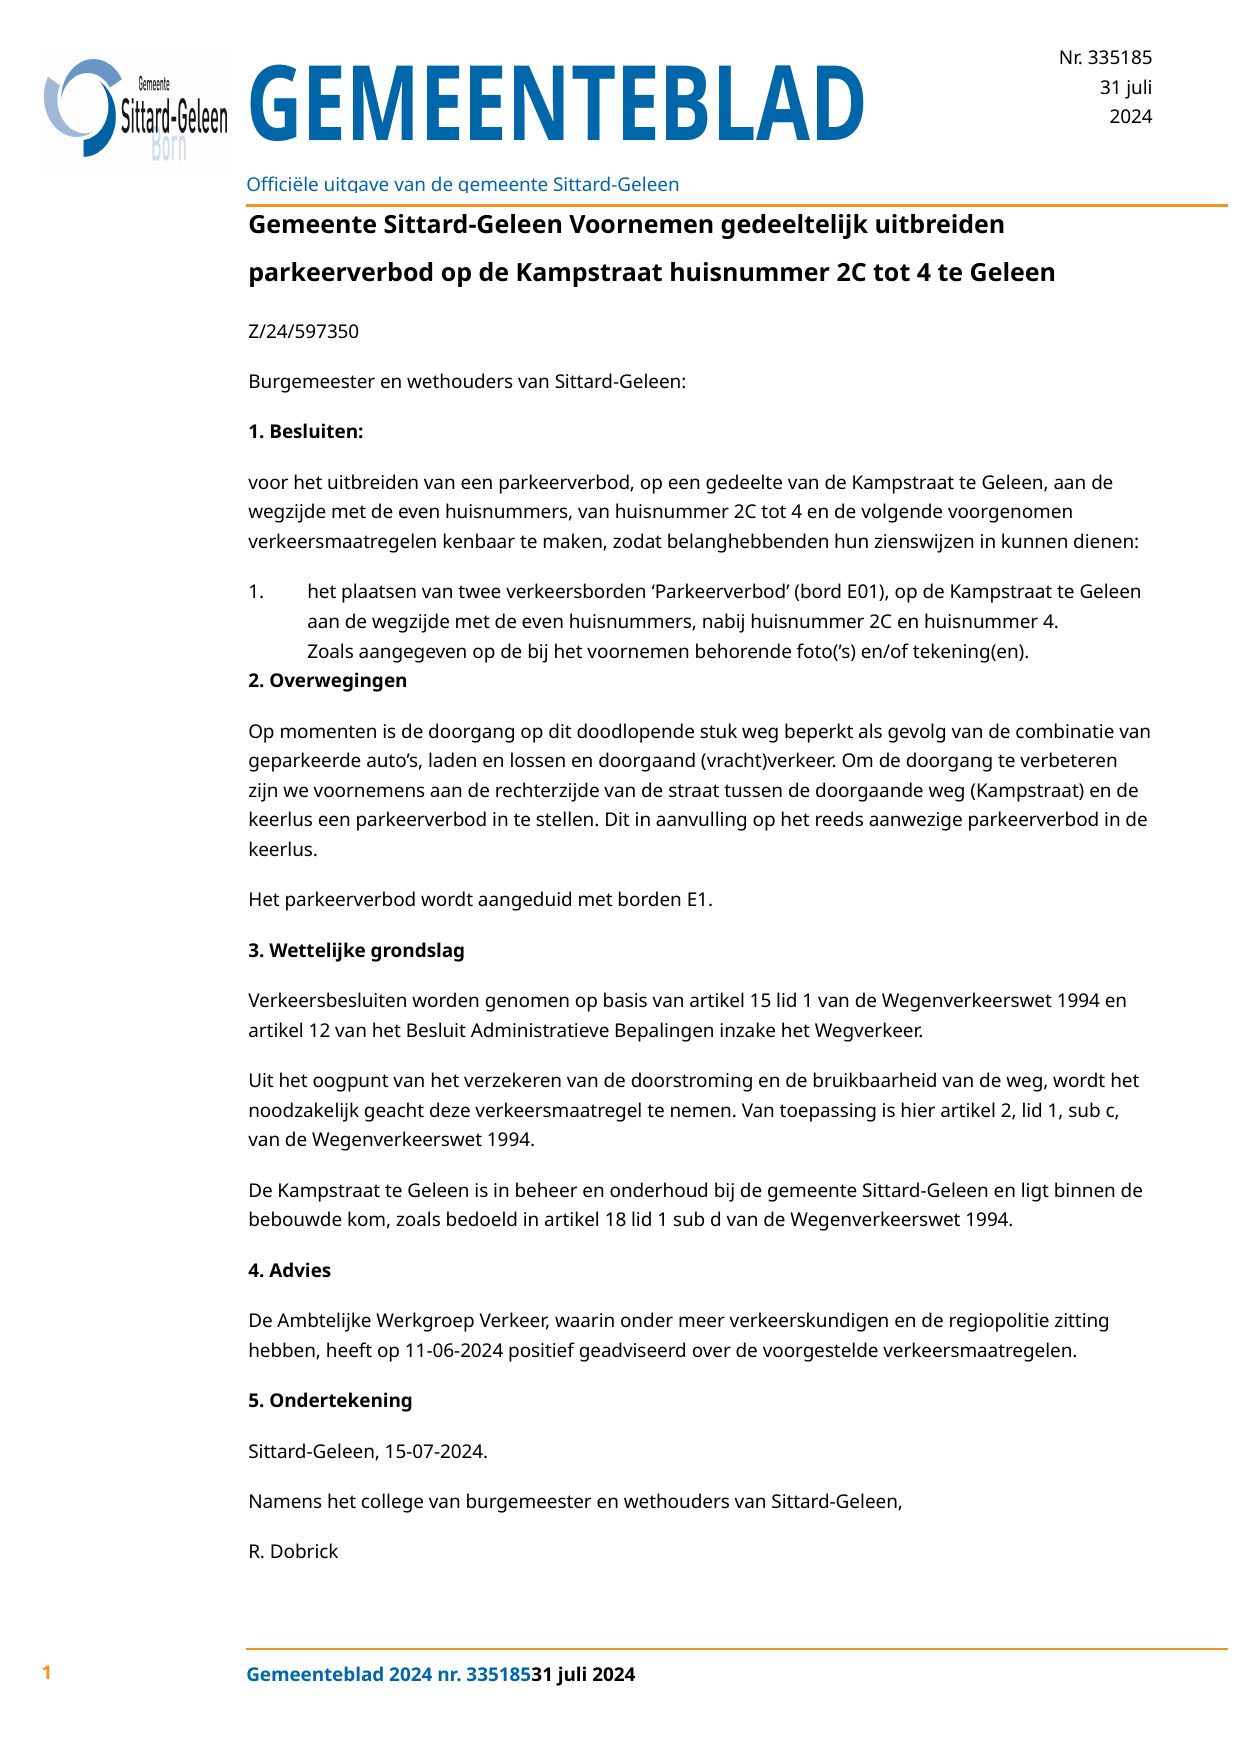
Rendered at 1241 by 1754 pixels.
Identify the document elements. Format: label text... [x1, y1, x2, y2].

text Z/24/597350 [248, 318, 1152, 344]
text De Kampstraat te Geleen is in beheer en onderhoud bij de gemeente Sittard-Geleen en ligt binnen de bebouwde kom, zoals bedoeld in artikel 18 lid 1 sub d van de Wegenverkeerswet 1994. [248, 1177, 1152, 1232]
list het plaatsen van twee verkeersborden ‘Parkeerverbod’ (bord E01), op de Kampstraat te Geleen aan de wegzijde met de even huisnummers, nabij huisnummer 2C en huisnummer 4. [248, 579, 1152, 634]
text Verkeersbesluiten worden genomen op basis van artikel 15 lid 1 van de Wegenverkeerswet 1994 en artikel 12 van het Besluit Administratieve Bepalingen inzake het Wegverkeer. [248, 987, 1152, 1043]
text 1. Besluiten: [248, 419, 1152, 444]
text Op momenten is de doorgang op dit doodlopende stuk weg beperkt als gevolg van de combinatie van geparkeerde auto’s, laden en lossen en doorgaand (vracht)verkeer. Om de doorgang te verbeteren zijn we voornemens aan de rechterzijde van de straat tussen de doorgaande weg (Kampstraat) en de keerlus een parkeerverbod in te stellen. Dit in aanvulling op het reeds aanwezige parkeerverbod in de keerlus. [248, 718, 1152, 862]
text Sittard-Geleen, 15-07-2024. [248, 1438, 1152, 1464]
text 2. Overwegingen [248, 667, 1152, 693]
text Uit het oogpunt van het verzekeren van de doorstroming en de bruikbaarheid van de weg, wordt het noodzakelijk geacht deze verkeersmaatregel te nemen. Van toepassing is hier artikel 2, lid 1, sub c, van de Wegenverkeerswet 1994. [248, 1067, 1152, 1152]
text Gemeente Sittard-Geleen Voornemen gedeeltelijk uitbreiden parkeerverbod op de Kampstraat huisnummer 2C tot 4 te Geleen [248, 207, 1152, 288]
list Zoals aangegeven op de bij het voornemen behorende foto(’s) en/of tekening(en). [248, 638, 1152, 664]
picture [41, 47, 231, 172]
text De Ambtelijke Werkgroep Verkeer, waarin onder meer verkeerskundigen en de regiopolitie zitting hebben, heeft op 11-06-2024 positief geadviseerd over de voorgestelde verkeersmaatregelen. [248, 1307, 1152, 1363]
text Burgemeester en wethouders van Sittard-Geleen: [248, 368, 1152, 394]
text voor het uitbreiden van een parkeerverbod, op een gedeelte van de Kampstraat te Geleen, aan de wegzijde met de even huisnummers, van huisnummer 2C tot 4 en de volgende voorgenomen verkeersmaatregelen kenbaar te maken, zodat belanghebbenden hun zienswijzen in kunnen dienen: [248, 469, 1152, 554]
text Namens het college van burgemeester en wethouders van Sittard-Geleen, [248, 1488, 1152, 1514]
text 3. Wettelijke grondslag [248, 937, 1152, 963]
text Het parkeerverbod wordt aangeduid met borden E1. [248, 887, 1152, 912]
text R. Dobrick [248, 1539, 1152, 1564]
text 5. Ondertekening [248, 1387, 1152, 1413]
text 4. Advies [248, 1257, 1152, 1283]
